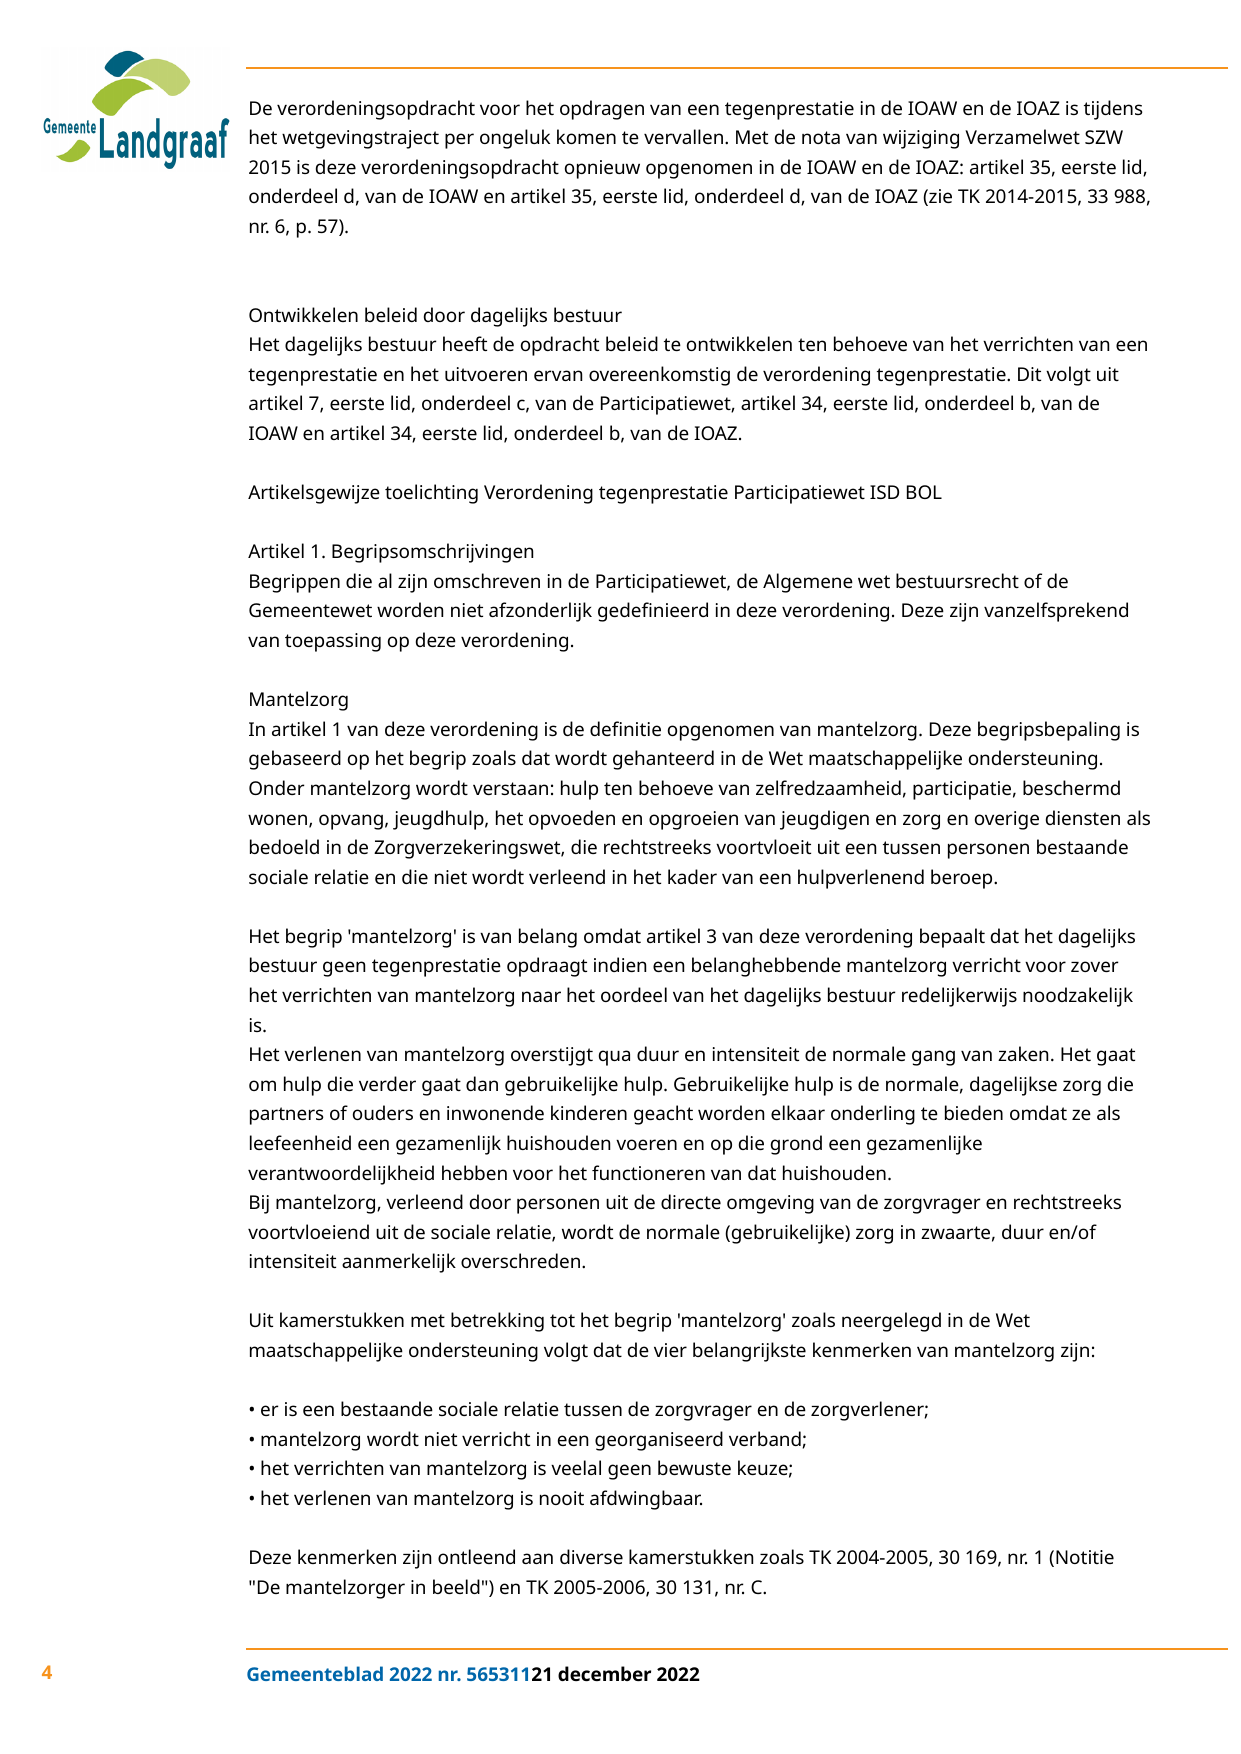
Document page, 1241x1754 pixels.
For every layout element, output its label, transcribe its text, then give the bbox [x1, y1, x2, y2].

text Het dagelijks bestuur heeft de opdracht beleid te ontwikkelen ten behoeve van het verrichten van een tegenprestatie en het uitvoeren ervan overeenkomstig de verordening tegenprestatie. Dit volgt uit artikel 7, eerste lid, onderdeel c, van de Participatiewet, artikel 34, eerste lid, onderdeel b, van de IOAW en artikel 34, eerste lid, onderdeel b, van de IOAZ. [248, 331, 1152, 446]
text Artikel 1. Begripsomschrijvingen [248, 538, 1152, 564]
text Mantelzorg [248, 686, 1152, 712]
picture [41, 47, 231, 172]
text Begrippen die al zijn omschreven in de Participatiewet, de Algemene wet bestuursrecht of de Gemeentewet worden niet afzonderlijk gedefinieerd in deze verordening. Deze zijn vanzelfsprekend van toepassing op deze verordening. [248, 568, 1152, 653]
text • er is een bestaande sociale relatie tussen de zorgvrager en de zorgverlener; [248, 1396, 1152, 1422]
text Deze kenmerken zijn ontleend aan diverse kamerstukken zoals TK 2004-2005, 30 169, nr. 1 (Notitie "De mantelzorger in beeld") en TK 2005-2006, 30 131, nr. C. [248, 1544, 1152, 1600]
text Uit kamerstukken met betrekking tot het begrip 'mantelzorg' zoals neergelegd in de Wet maatschappelijke ondersteuning volgt dat de vier belangrijkste kenmerken van mantelzorg zijn: [248, 1308, 1152, 1363]
text De verordeningsopdracht voor het opdragen van een tegenprestatie in de IOAW en de IOAZ is tijdens het wetgevingstraject per ongeluk komen te vervallen. Met de nota van wijziging Verzamelwet SZW 2015 is deze verordeningsopdracht opnieuw opgenomen in de IOAW en de IOAZ: artikel 35, eerste lid, onderdeel d, van de IOAW en artikel 35, eerste lid, onderdeel d, van de IOAZ (zie TK 2014-2015, 33 988, nr. 6, p. 57). [248, 95, 1152, 239]
text • het verrichten van mantelzorg is veelal geen bewuste keuze; [248, 1456, 1152, 1481]
text Het begrip 'mantelzorg' is van belang omdat artikel 3 van deze verordening bepaalt dat het dagelijks bestuur geen tegenprestatie opdraagt indien een belanghebbende mantelzorg verricht voor zover het verrichten van mantelzorg naar het oordeel van het dagelijks bestuur redelijkerwijs noodzakelijk is. [248, 923, 1152, 1038]
text Het verlenen van mantelzorg overstijgt qua duur en intensiteit de normale gang van zaken. Het gaat om hulp die verder gaat dan gebruikelijke hulp. Gebruikelijke hulp is de normale, dagelijkse zorg die partners of ouders en inwonende kinderen geacht worden elkaar onderling te bieden omdat ze als leefeenheid een gezamenlijk huishouden voeren en op die grond een gezamenlijke verantwoordelijkheid hebben voor het functioneren van dat huishouden. [248, 1041, 1152, 1186]
text • mantelzorg wordt niet verricht in een georganiseerd verband; [248, 1426, 1152, 1452]
text In artikel 1 van deze verordening is de definitie opgenomen van mantelzorg. Deze begripsbepaling is gebaseerd op het begrip zoals dat wordt gehanteerd in de Wet maatschappelijke ondersteuning. Onder mantelzorg wordt verstaan: hulp ten behoeve van zelfredzaamheid, participatie, beschermd wonen, opvang, jeugdhulp, het opvoeden en opgroeien van jeugdigen en zorg en overige diensten als bedoeld in de Zorgverzekeringswet, die rechtstreeks voortvloeit uit een tussen personen bestaande sociale relatie en die niet wordt verleend in het kader van een hulpverlenend beroep. [248, 716, 1152, 890]
text Ontwikkelen beleid door dagelijks bestuur [248, 302, 1152, 328]
text Artikelsgewijze toelichting Verordening tegenprestatie Participatiewet ISD BOL [248, 479, 1152, 505]
text • het verlenen van mantelzorg is nooit afdwingbaar. [248, 1485, 1152, 1511]
text Bij mantelzorg, verleend door personen uit de directe omgeving van de zorgvrager en rechtstreeks voortvloeiend uit de sociale relatie, wordt de normale (gebruikelijke) zorg in zwaarte, duur en/of intensiteit aanmerkelijk overschreden. [248, 1189, 1152, 1274]
